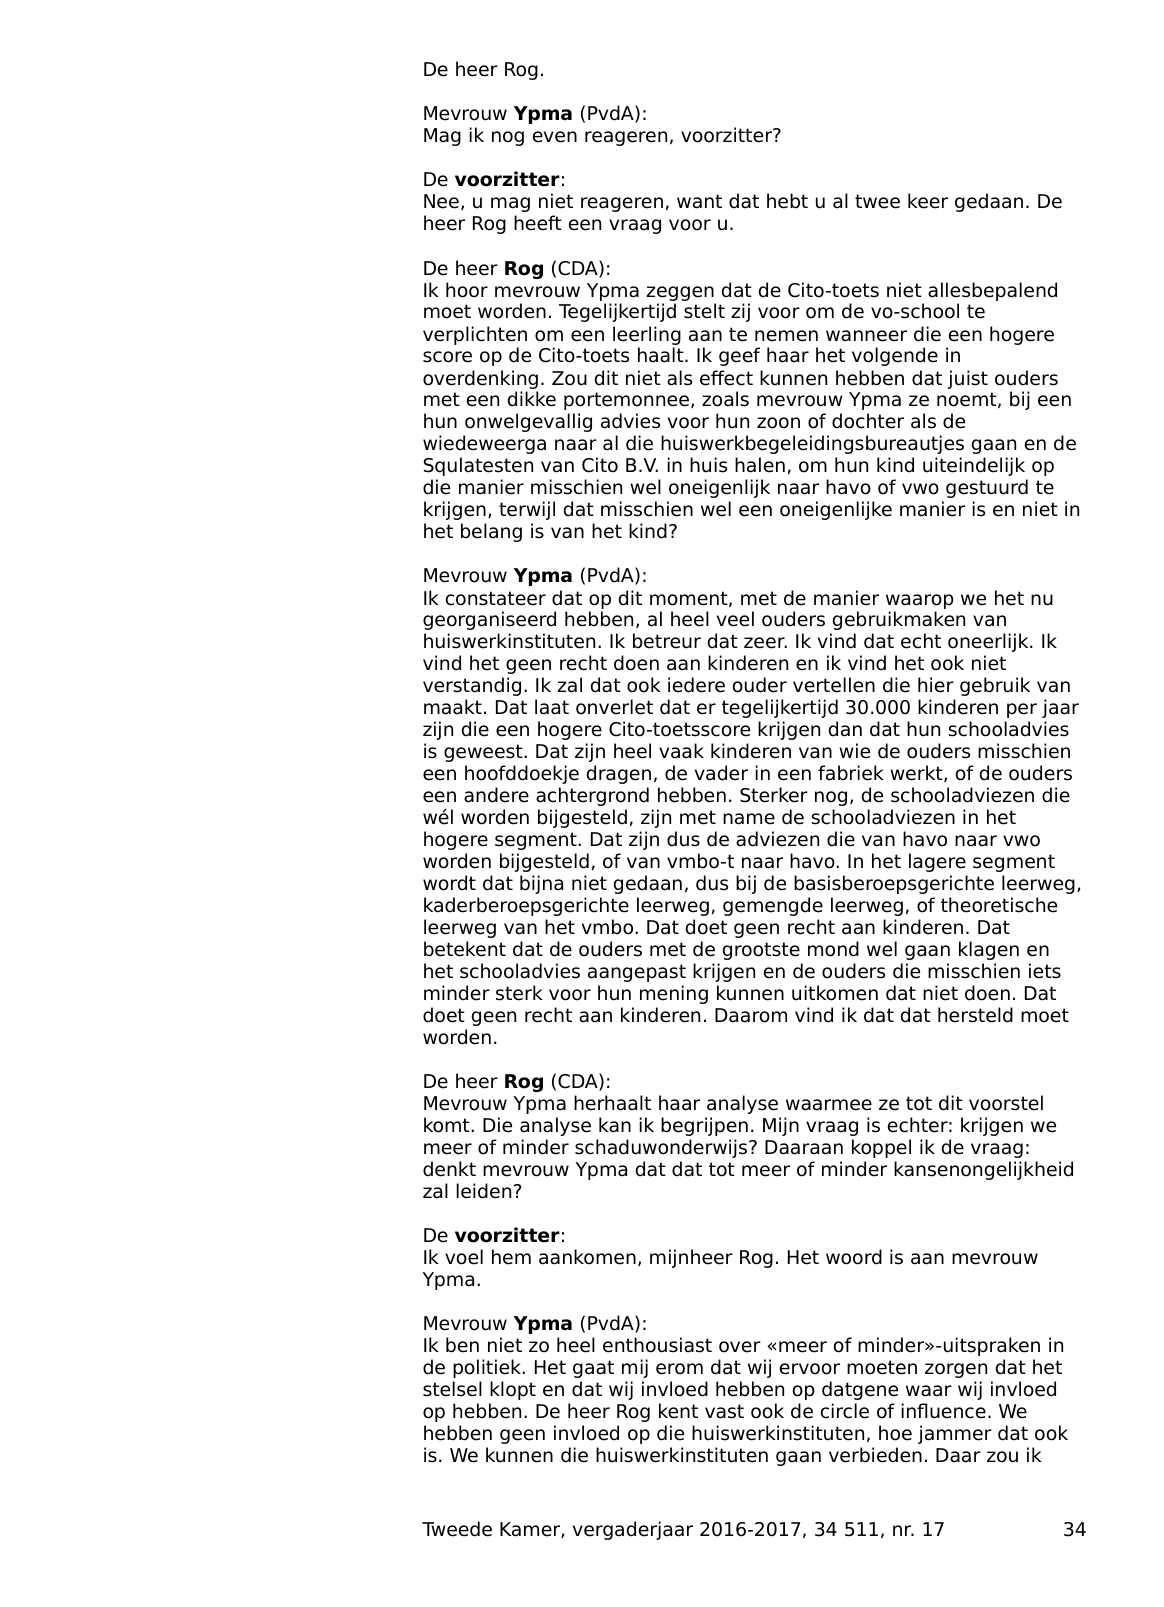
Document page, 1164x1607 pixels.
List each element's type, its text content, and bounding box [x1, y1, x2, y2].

text Ik hoor mevrouw Ypma zeggen dat de Cito-toets niet allesbepalend moet worden. Tegelijkertijd stelt zij voor om de vo-school te verplichten om een leerling aan te nemen wanneer die een hogere score op de Cito-toets haalt. Ik geef haar het volgende in overdenking. Zou dit niet als effect kunnen hebben dat juist ouders met een dikke portemonnee, zoals mevrouw Ypma ze noemt, bij een hun onwelgevallig advies voor hun zoon of dochter als de wiedeweerga naar al die huiswerkbegeleidingsbureautjes gaan en de Squlatesten van Cito B.V. in huis halen, om hun kind uiteindelijk op die manier misschien wel oneigenlijk naar havo of vwo gestuurd te krijgen, terwijl dat misschien wel een oneigenlijke manier is en niet in het belang is van het kind? [422, 279, 1087, 543]
text Mag ik nog even reageren, voorzitter? [422, 125, 1087, 147]
text De heer Rog (CDA): [422, 1071, 1087, 1093]
text Mevrouw Ypma (PvdA): [422, 565, 1087, 587]
text De voorzitter: [422, 1225, 1087, 1247]
text Mevrouw Ypma herhaalt haar analyse waarmee ze tot dit voorstel komt. Die analyse kan ik begrijpen. Mijn vraag is echter: krijgen we meer of minder schaduwonderwijs? Daaraan koppel ik de vraag: denkt mevrouw Ypma dat dat tot meer of minder kansenongelijkheid zal leiden? [422, 1093, 1087, 1203]
text De heer Rog (CDA): [422, 257, 1087, 279]
text De voorzitter: [422, 169, 1087, 191]
text De heer Rog. [422, 59, 1087, 81]
text Mevrouw Ypma (PvdA): [422, 1313, 1087, 1335]
text Ik constateer dat op dit moment, met de manier waarop we het nu georganiseerd hebben, al heel veel ouders gebruikmaken van huiswerkinstituten. Ik betreur dat zeer. Ik vind dat echt oneerlijk. Ik vind het geen recht doen aan kinderen en ik vind het ook niet verstandig. Ik zal dat ook iedere ouder vertellen die hier gebruik van maakt. Dat laat onverlet dat er tegelijkertijd 30.000 kinderen per jaar zijn die een hogere Cito-toetsscore krijgen dan dat hun schooladvies is geweest. Dat zijn heel vaak kinderen van wie de ouders misschien een hoofddoekje dragen, de vader in een fabriek werkt, of de ouders een andere achtergrond hebben. Sterker nog, de schooladviezen die wél worden bijgesteld, zijn met name de schooladviezen in het hogere segment. Dat zijn dus de adviezen die van havo naar vwo worden bijgesteld, of van vmbo-t naar havo. In het lagere segment wordt dat bijna niet gedaan, dus bij de basisberoepsgerichte leerweg, kaderberoepsgerichte leerweg, gemengde leerweg, of theoretische leerweg van het vmbo. Dat doet geen recht aan kinderen. Dat betekent dat de ouders met de grootste mond wel gaan klagen en het schooladvies aangepast krijgen en de ouders die misschien iets minder sterk voor hun mening kunnen uitkomen dat niet doen. Dat doet geen recht aan kinderen. Daarom vind ik dat dat hersteld moet worden. [422, 587, 1087, 1049]
text Mevrouw Ypma (PvdA): [422, 103, 1087, 125]
text Ik voel hem aankomen, mijnheer Rog. Het woord is aan mevrouw Ypma. [422, 1247, 1087, 1291]
text Ik ben niet zo heel enthousiast over «meer of minder»-uitspraken in de politiek. Het gaat mij erom dat wij ervoor moeten zorgen dat het stelsel klopt en dat wij invloed hebben op datgene waar wij invloed op hebben. De heer Rog kent vast ook de circle of influence. We hebben geen invloed op die huiswerkinstituten, hoe jammer dat ook is. We kunnen die huiswerkinstituten gaan verbieden. Daar zou ik [422, 1335, 1087, 1467]
text Nee, u mag niet reageren, want dat hebt u al twee keer gedaan. De heer Rog heeft een vraag voor u. [422, 191, 1087, 235]
